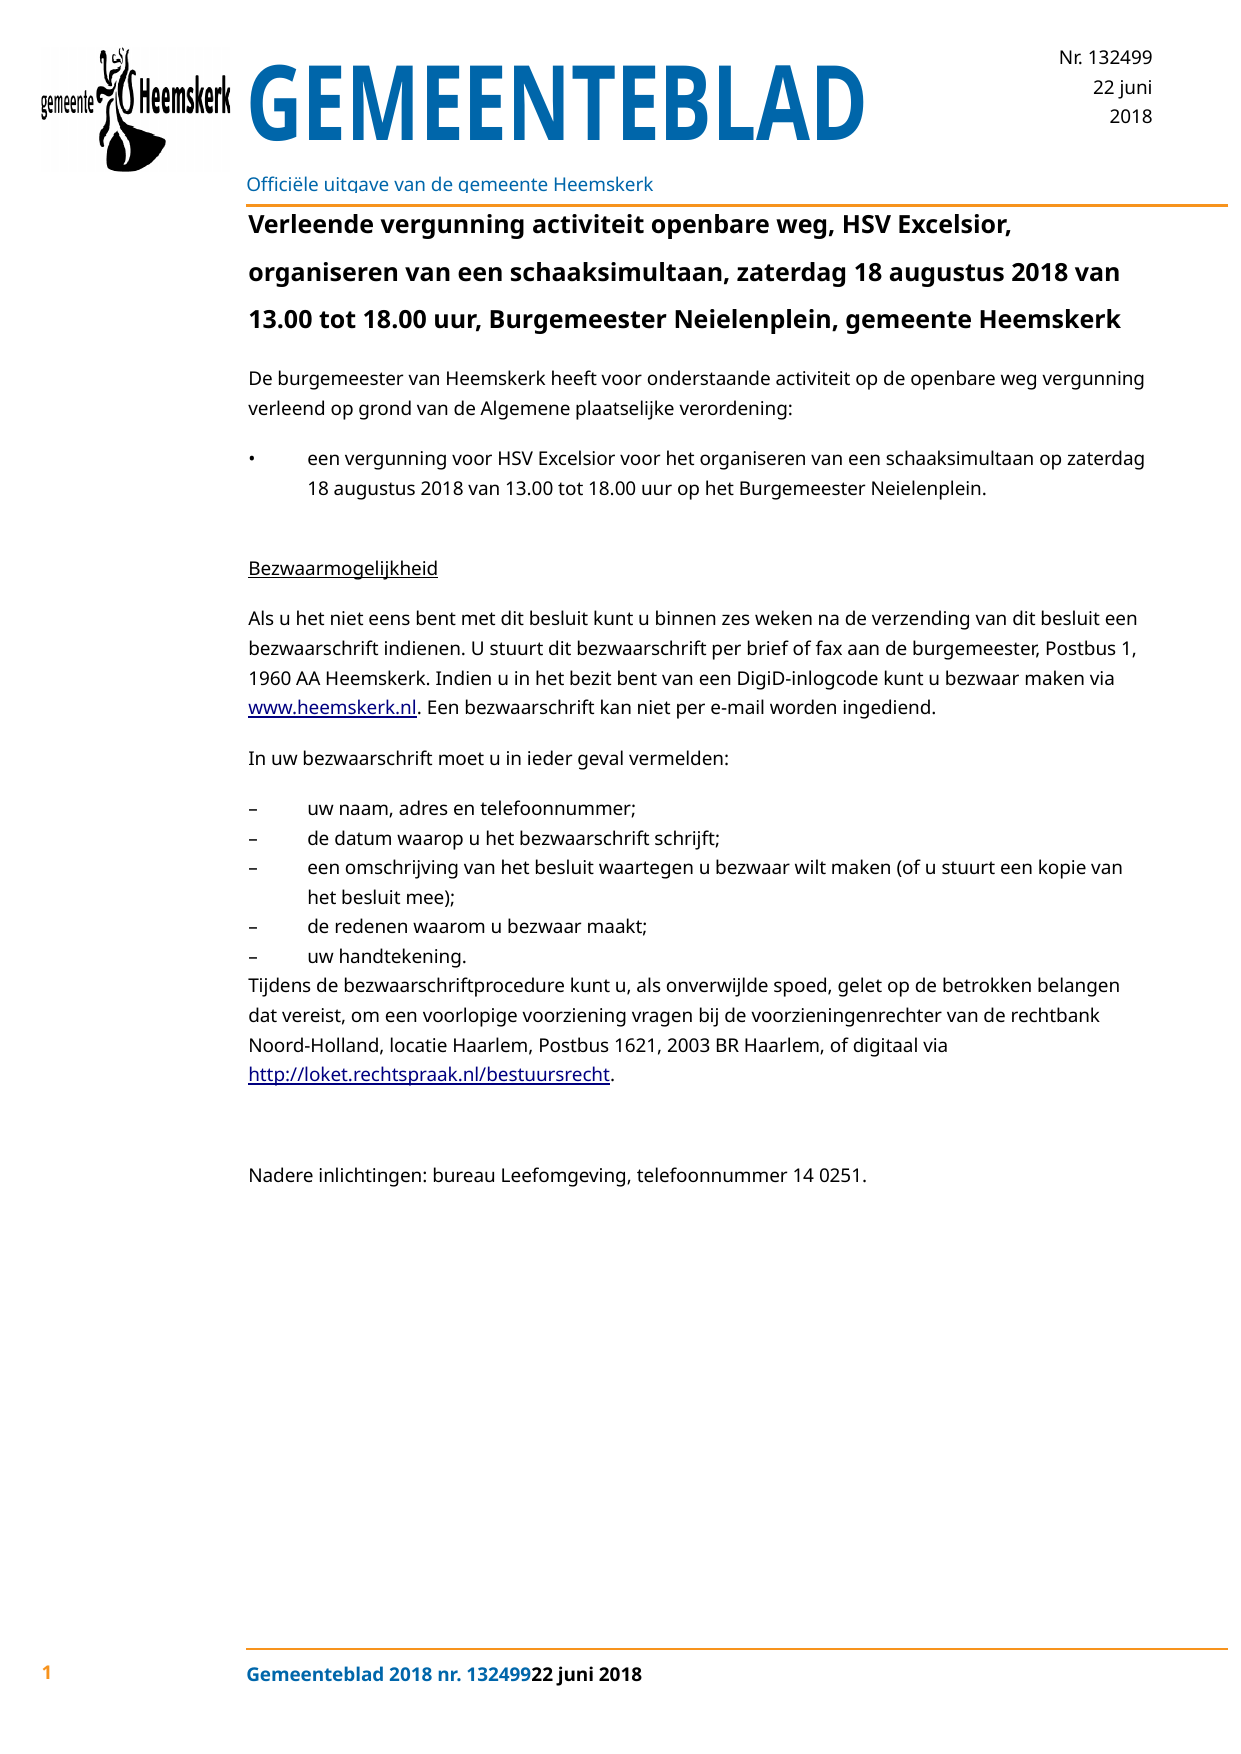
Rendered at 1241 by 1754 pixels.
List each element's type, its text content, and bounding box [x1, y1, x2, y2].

list uw naam, adres en telefoonnummer; [248, 795, 1152, 821]
list de datum waarop u het bezwaarschrift schrijft; [248, 825, 1152, 850]
list de redenen waarom u bezwaar maakt; [248, 913, 1152, 939]
text Als u het niet eens bent met dit besluit kunt u binnen zes weken na de verzending van dit besluit een bezwaarschrift indienen. U stuurt dit bezwaarschrift per brief of fax aan de burgemeester, Postbus 1, 1960 AA Heemskerk. Indien u in het bezit bent van een DigiD-inlogcode kunt u bezwaar maken via www.heemskerk.nl. Een bezwaarschrift kan niet per e-mail worden ingediend. [248, 606, 1152, 720]
list een vergunning voor HSV Excelsior voor het organiseren van een schaaksimultaan op zaterdag 18 augustus 2018 van 13.00 tot 18.00 uur op het Burgemeester Neielenplein. [248, 446, 1152, 501]
text In uw bezwaarschrift moet u in ieder geval vermelden: [248, 745, 1152, 770]
text Tijdens de bezwaarschriftprocedure kunt u, als onverwijlde spoed, gelet op de betrokken belangen dat vereist, om een voorlopige voorziening vragen bij de voorzieningenrechter van de rechtbank Noord-Holland, locatie Haarlem, Postbus 1621, 2003 BR Haarlem, of digitaal via http://loket.rechtspraak.nl/bestuursrecht. [248, 973, 1152, 1087]
text Verleende vergunning activiteit openbare weg, HSV Excelsior, organiseren van een schaaksimultaan, zaterdag 18 augustus 2018 van 13.00 tot 18.00 uur, Burgemeester Neielenplein, gemeente Heemskerk [248, 207, 1152, 336]
text De burgemeester van Heemskerk heeft voor onderstaande activiteit op de openbare weg vergunning verleend op grond van de Algemene plaatselijke verordening: [248, 366, 1152, 421]
picture [41, 47, 231, 172]
text Nadere inlichtingen: bureau Leefomgeving, telefoonnummer 14 0251. [248, 1162, 1152, 1188]
text Bezwaarmogelijkheid [248, 555, 1152, 581]
list uw handtekening. [248, 943, 1152, 969]
list een omschrijving van het besluit waartegen u bezwaar wilt maken (of u stuurt een kopie van het besluit mee); [248, 854, 1152, 909]
